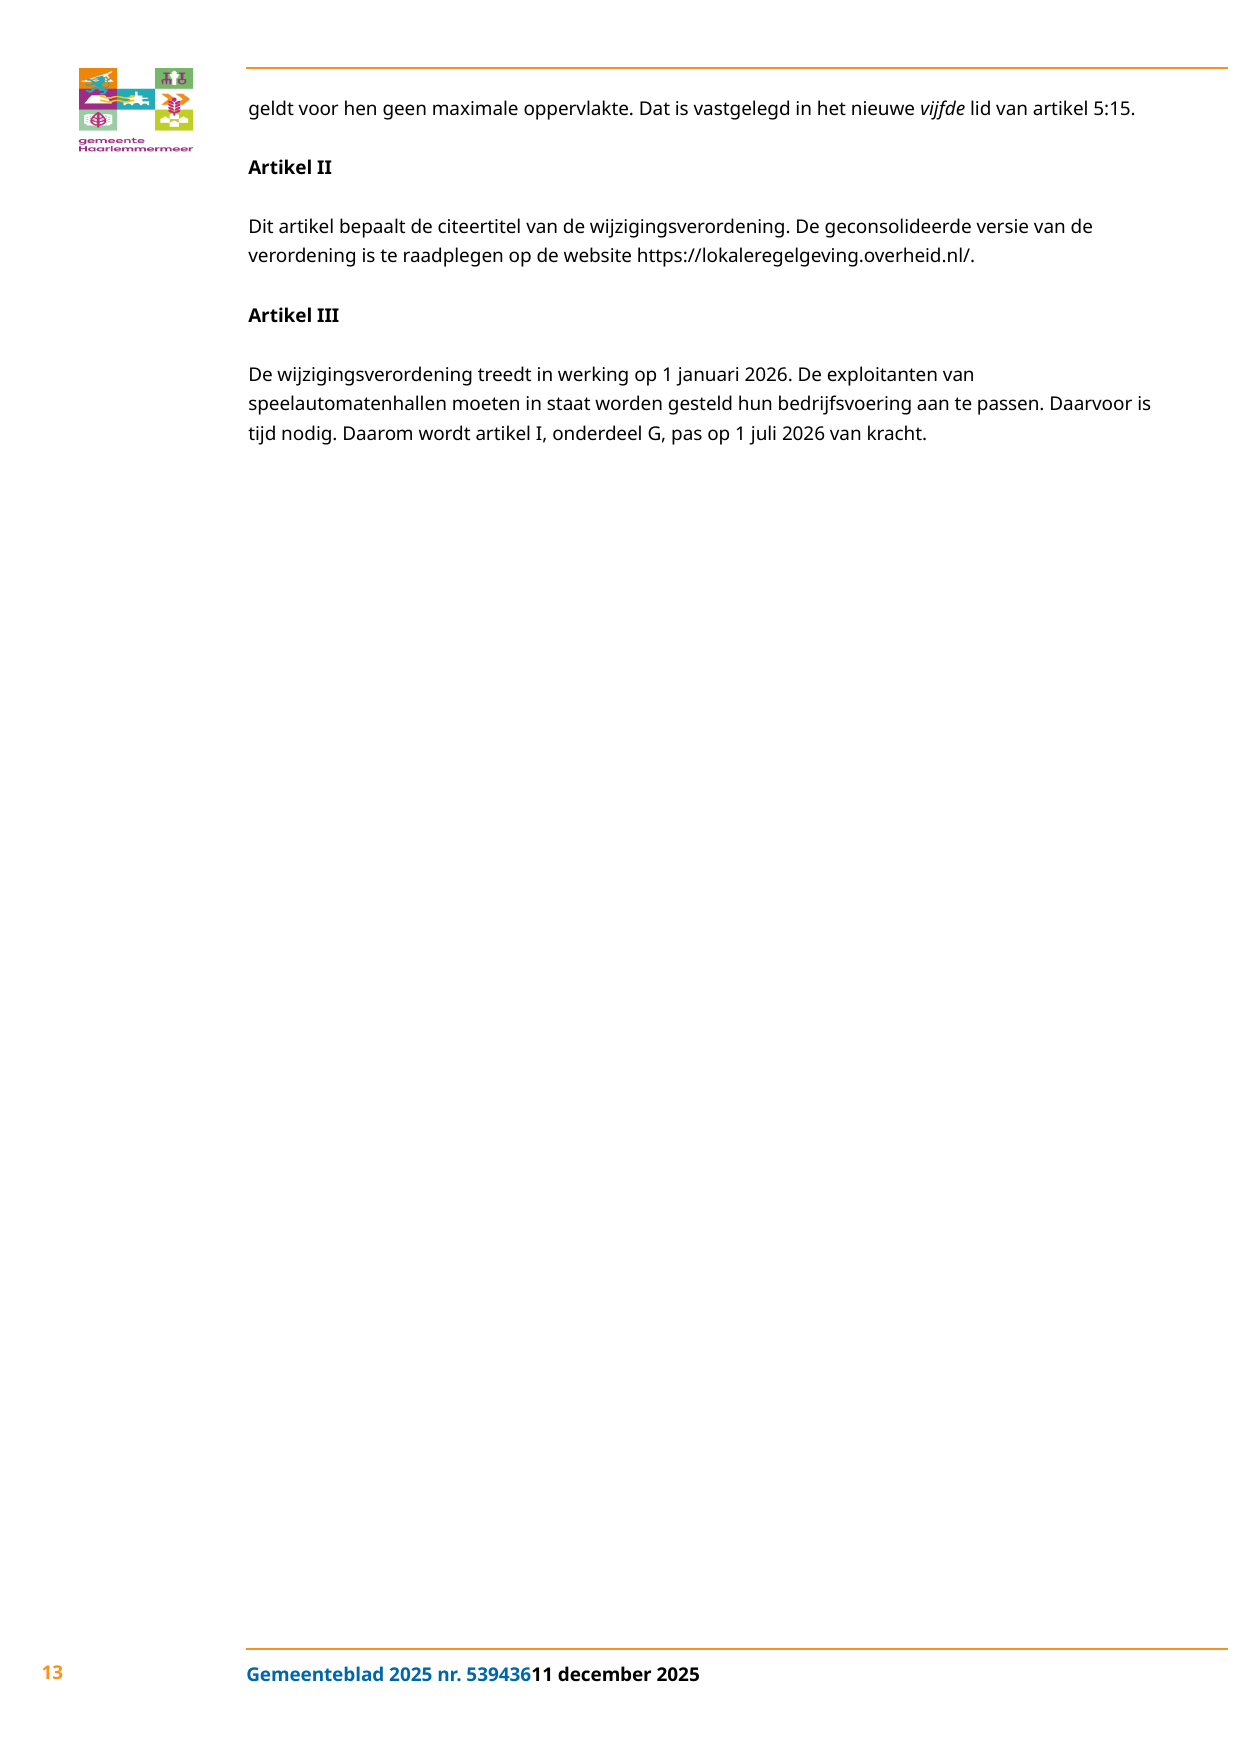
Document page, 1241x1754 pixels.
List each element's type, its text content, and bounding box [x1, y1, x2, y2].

text Artikel II [248, 154, 1152, 180]
text De wijzigingsverordening treedt in werking op 1 januari 2026. De exploitanten van speelautomatenhallen moeten in staat worden gesteld hun bedrijfsvoering aan te passen. Daarvoor is tijd nodig. Daarom wordt artikel I, onderdeel G, pas op 1 juli 2026 van kracht. [248, 361, 1152, 446]
text Artikel III [248, 302, 1152, 328]
text Dit artikel bepaalt de citeertitel van de wijzigingsverordening. De geconsolideerde versie van de verordening is te raadplegen op de website https://lokaleregelgeving.overheid.nl/. [248, 213, 1152, 268]
picture [41, 47, 231, 172]
text geldt voor hen geen maximale oppervlakte. Dat is vastgelegd in het nieuwe vijfde lid van artikel 5:15. [248, 95, 1152, 121]
